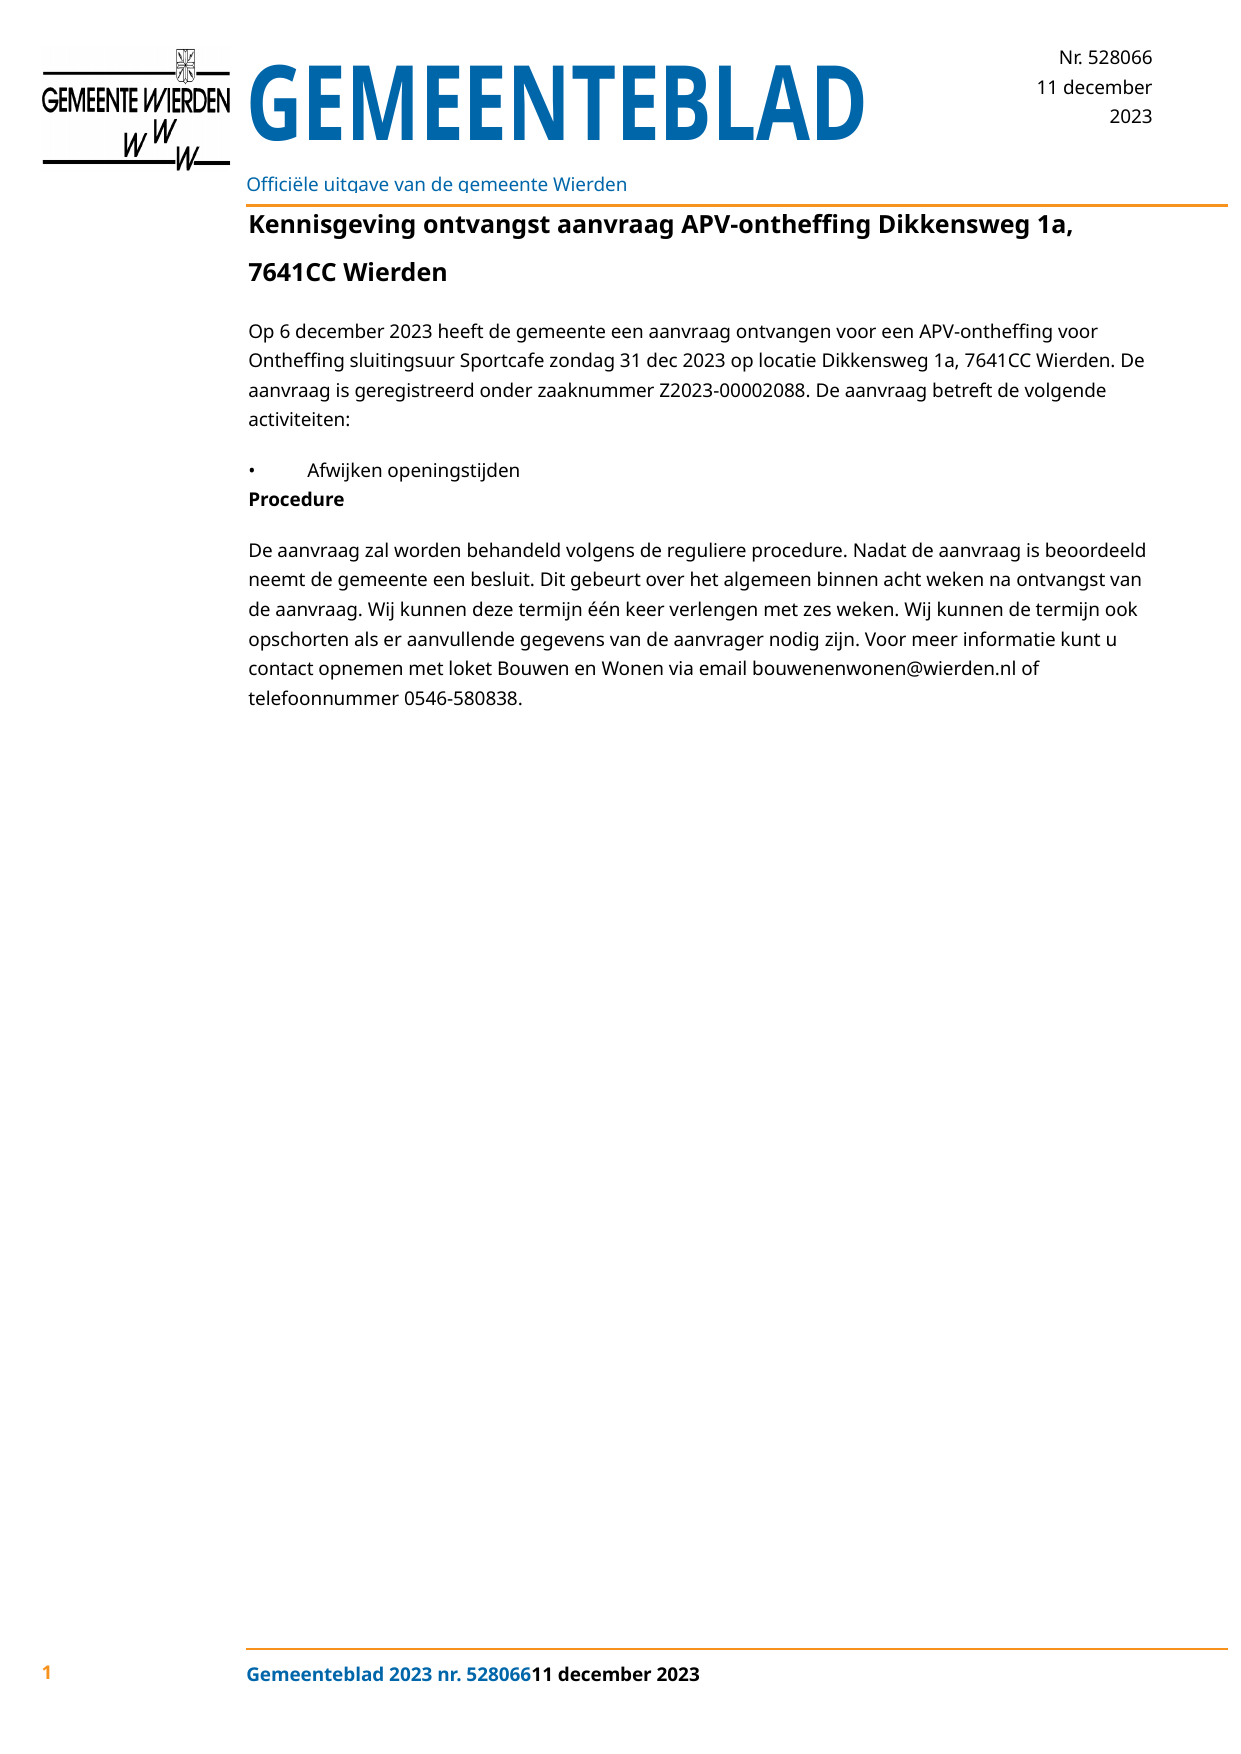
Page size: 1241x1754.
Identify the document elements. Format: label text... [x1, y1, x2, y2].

text Procedure [248, 487, 1152, 512]
text De aanvraag zal worden behandeld volgens de reguliere procedure. Nadat de aanvraag is beoordeeld neemt de gemeente een besluit. Dit gebeurt over het algemeen binnen acht weken na ontvangst van de aanvraag. Wij kunnen deze termijn één keer verlengen met zes weken. Wij kunnen de termijn ook opschorten als er aanvullende gegevens van de aanvrager nodig zijn. Voor meer informatie kunt u contact opnemen met loket Bouwen en Wonen via email bouwenenwonen@wierden.nl of telefoonnummer 0546-580838. [248, 537, 1152, 711]
list Afwijken openingstijden [248, 457, 1152, 483]
text Op 6 december 2023 heeft de gemeente een aanvraag ontvangen voor een APV-ontheffing voor Ontheffing sluitingsuur Sportcafe zondag 31 dec 2023 op locatie Dikkensweg 1a, 7641CC Wierden. De aanvraag is geregistreerd onder zaaknummer Z2023-00002088. De aanvraag betreft de volgende activiteiten: [248, 318, 1152, 432]
text Kennisgeving ontvangst aanvraag APV-ontheffing Dikkensweg 1a, 7641CC Wierden [248, 207, 1152, 288]
picture [41, 47, 231, 172]
